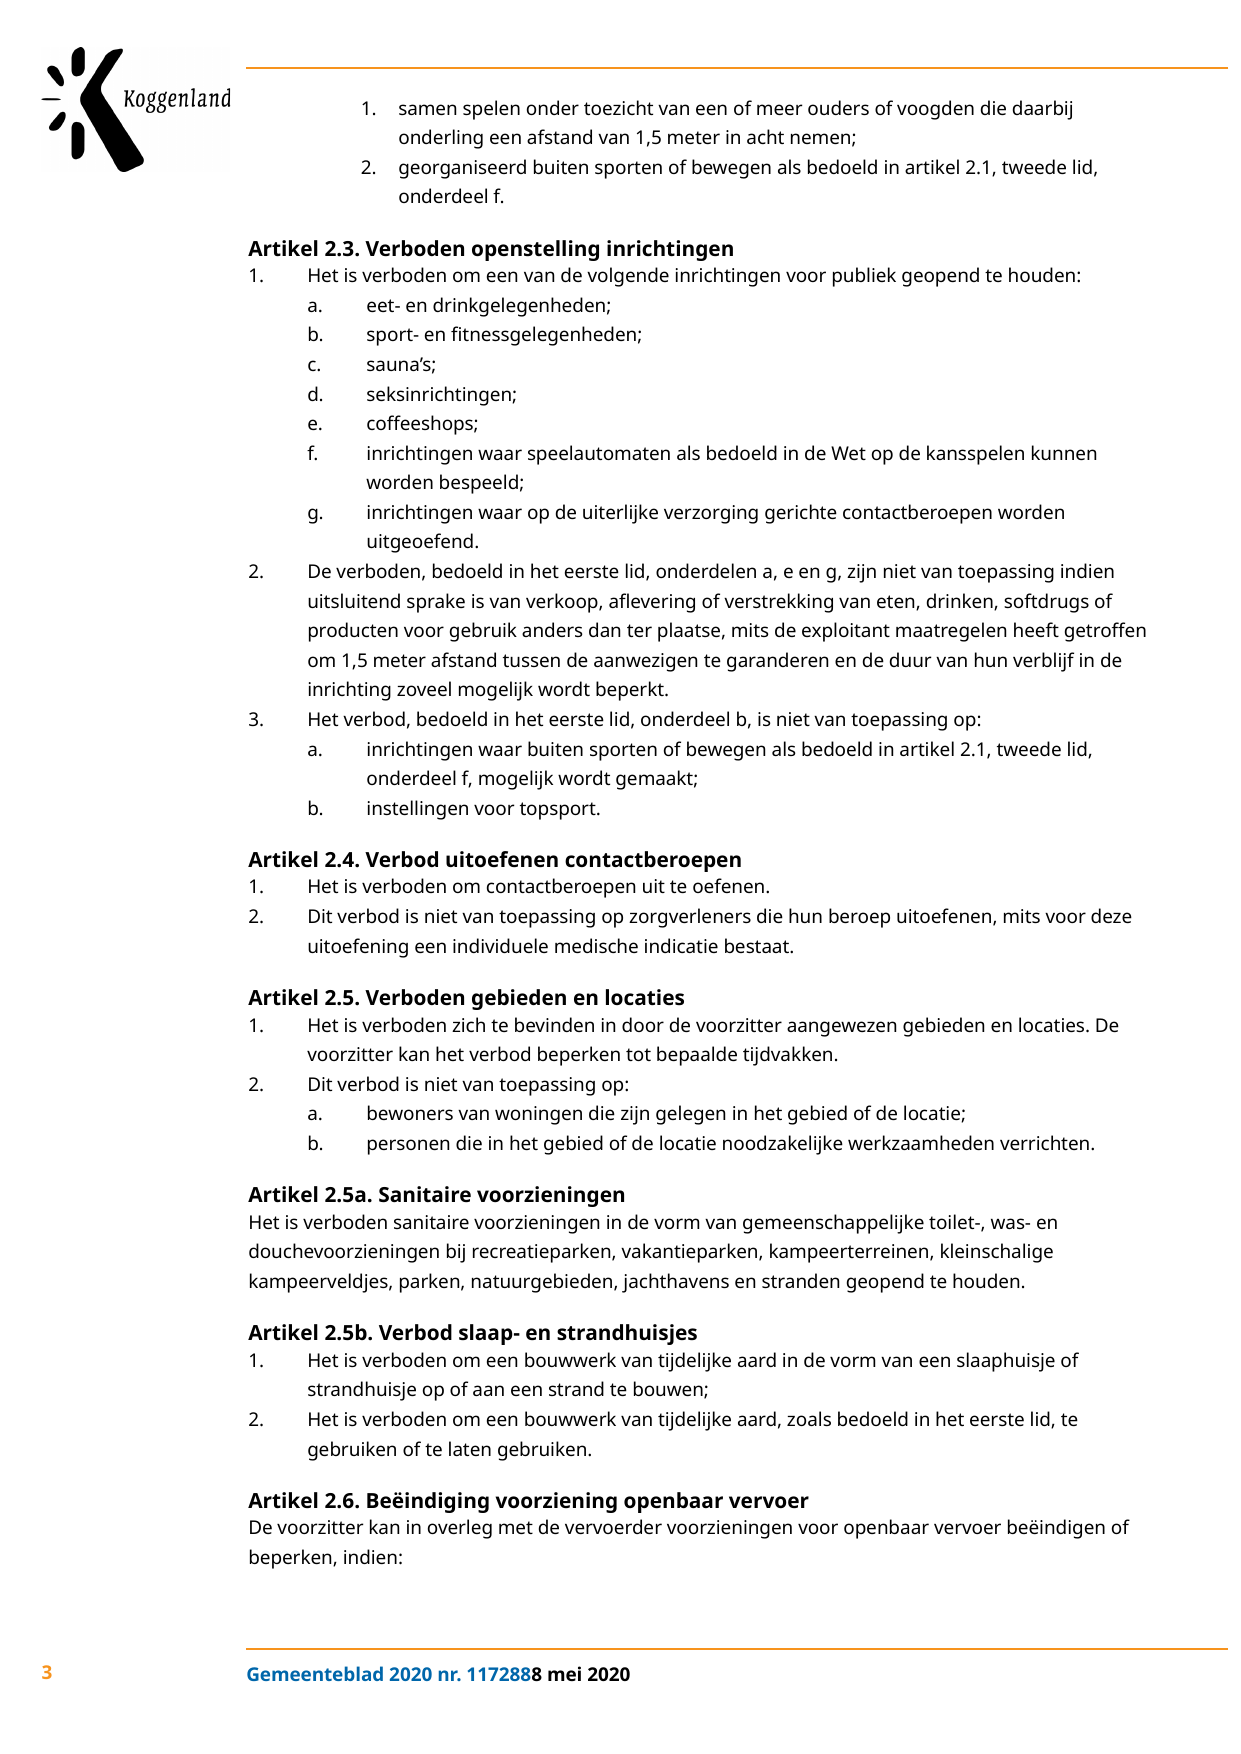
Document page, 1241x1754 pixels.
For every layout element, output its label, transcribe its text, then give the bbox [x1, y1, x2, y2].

list eet- en drinkgelegenheden; [307, 292, 1152, 318]
list georganiseerd buiten sporten of bewegen als bedoeld in artikel 2.1, tweede lid, onderdeel f. [361, 154, 1152, 209]
picture [41, 47, 231, 172]
text Artikel 2.6. Beëindiging voorziening openbaar vervoer [248, 1486, 1152, 1514]
text Artikel 2.4. Verbod uitoefenen contactberoepen [248, 845, 1152, 874]
text Artikel 2.5b. Verbod slaap- en strandhuisjes [248, 1318, 1152, 1347]
list personen die in het gebied of de locatie noodzakelijke werkzaamheden verrichten. [307, 1130, 1152, 1156]
text Artikel 2.3. Verboden openstelling inrichtingen [248, 234, 1152, 262]
list inrichtingen waar op de uiterlijke verzorging gerichte contactberoepen worden uitgeoefend. [307, 499, 1152, 554]
list bewoners van woningen die zijn gelegen in het gebied of de locatie; [307, 1101, 1152, 1126]
list Het verbod, bedoeld in het eerste lid, onderdeel b, is niet van toepassing op: [248, 706, 1152, 732]
list Dit verbod is niet van toepassing op: [248, 1071, 1152, 1097]
list Het is verboden om een bouwwerk van tijdelijke aard in de vorm van een slaaphuisje of strandhuisje op of aan een strand te bouwen; [248, 1347, 1152, 1402]
list Het is verboden om een bouwwerk van tijdelijke aard, zoals bedoeld in het eerste lid, te gebruiken of te laten gebruiken. [248, 1406, 1152, 1461]
list sport- en fitnessgelegenheden; [307, 322, 1152, 347]
list Het is verboden om een van de volgende inrichtingen voor publiek geopend te houden: [248, 262, 1152, 288]
text Artikel 2.5. Verboden gebieden en locaties [248, 983, 1152, 1012]
text Artikel 2.5a. Sanitaire voorzieningen [248, 1181, 1152, 1209]
list Het is verboden zich te bevinden in door de voorzitter aangewezen gebieden en locaties. De voorzitter kan het verbod beperken tot bepaalde tijdvakken. [248, 1012, 1152, 1067]
list inrichtingen waar buiten sporten of bewegen als bedoeld in artikel 2.1, tweede lid, onderdeel f, mogelijk wordt gemaakt; [307, 736, 1152, 791]
list Dit verbod is niet van toepassing op zorgverleners die hun beroep uitoefenen, mits voor deze uitoefening een individuele medische indicatie bestaat. [248, 903, 1152, 959]
list De verboden, bedoeld in het eerste lid, onderdelen a, e en g, zijn niet van toepassing indien uitsluitend sprake is van verkoop, aflevering of verstrekking van eten, drinken, softdrugs of producten voor gebruik anders dan ter plaatse, mits de exploitant maatregelen heeft getroffen om 1,5 meter afstand tussen de aanwezigen te garanderen en de duur van hun verblijf in de inrichting zoveel mogelijk wordt beperkt. [248, 558, 1152, 702]
list sauna’s; [307, 351, 1152, 377]
text Het is verboden sanitaire voorzieningen in de vorm van gemeenschappelijke toilet-, was- en douchevoorzieningen bij recreatieparken, vakantieparken, kampeerterreinen, kleinschalige kampeerveldjes, parken, natuurgebieden, jachthavens en stranden geopend te houden. [248, 1209, 1152, 1294]
text De voorzitter kan in overleg met de vervoerder voorzieningen voor openbaar vervoer beëindigen of beperken, indien: [248, 1514, 1152, 1570]
list coffeeshops; [307, 410, 1152, 436]
list seksinrichtingen; [307, 381, 1152, 406]
list inrichtingen waar speelautomaten als bedoeld in de Wet op de kansspelen kunnen worden bespeeld; [307, 440, 1152, 495]
list instellingen voor topsport. [307, 795, 1152, 821]
list samen spelen onder toezicht van een of meer ouders of voogden die daarbij onderling een afstand van 1,5 meter in acht nemen; [361, 95, 1152, 150]
list Het is verboden om contactberoepen uit te oefenen. [248, 874, 1152, 899]
